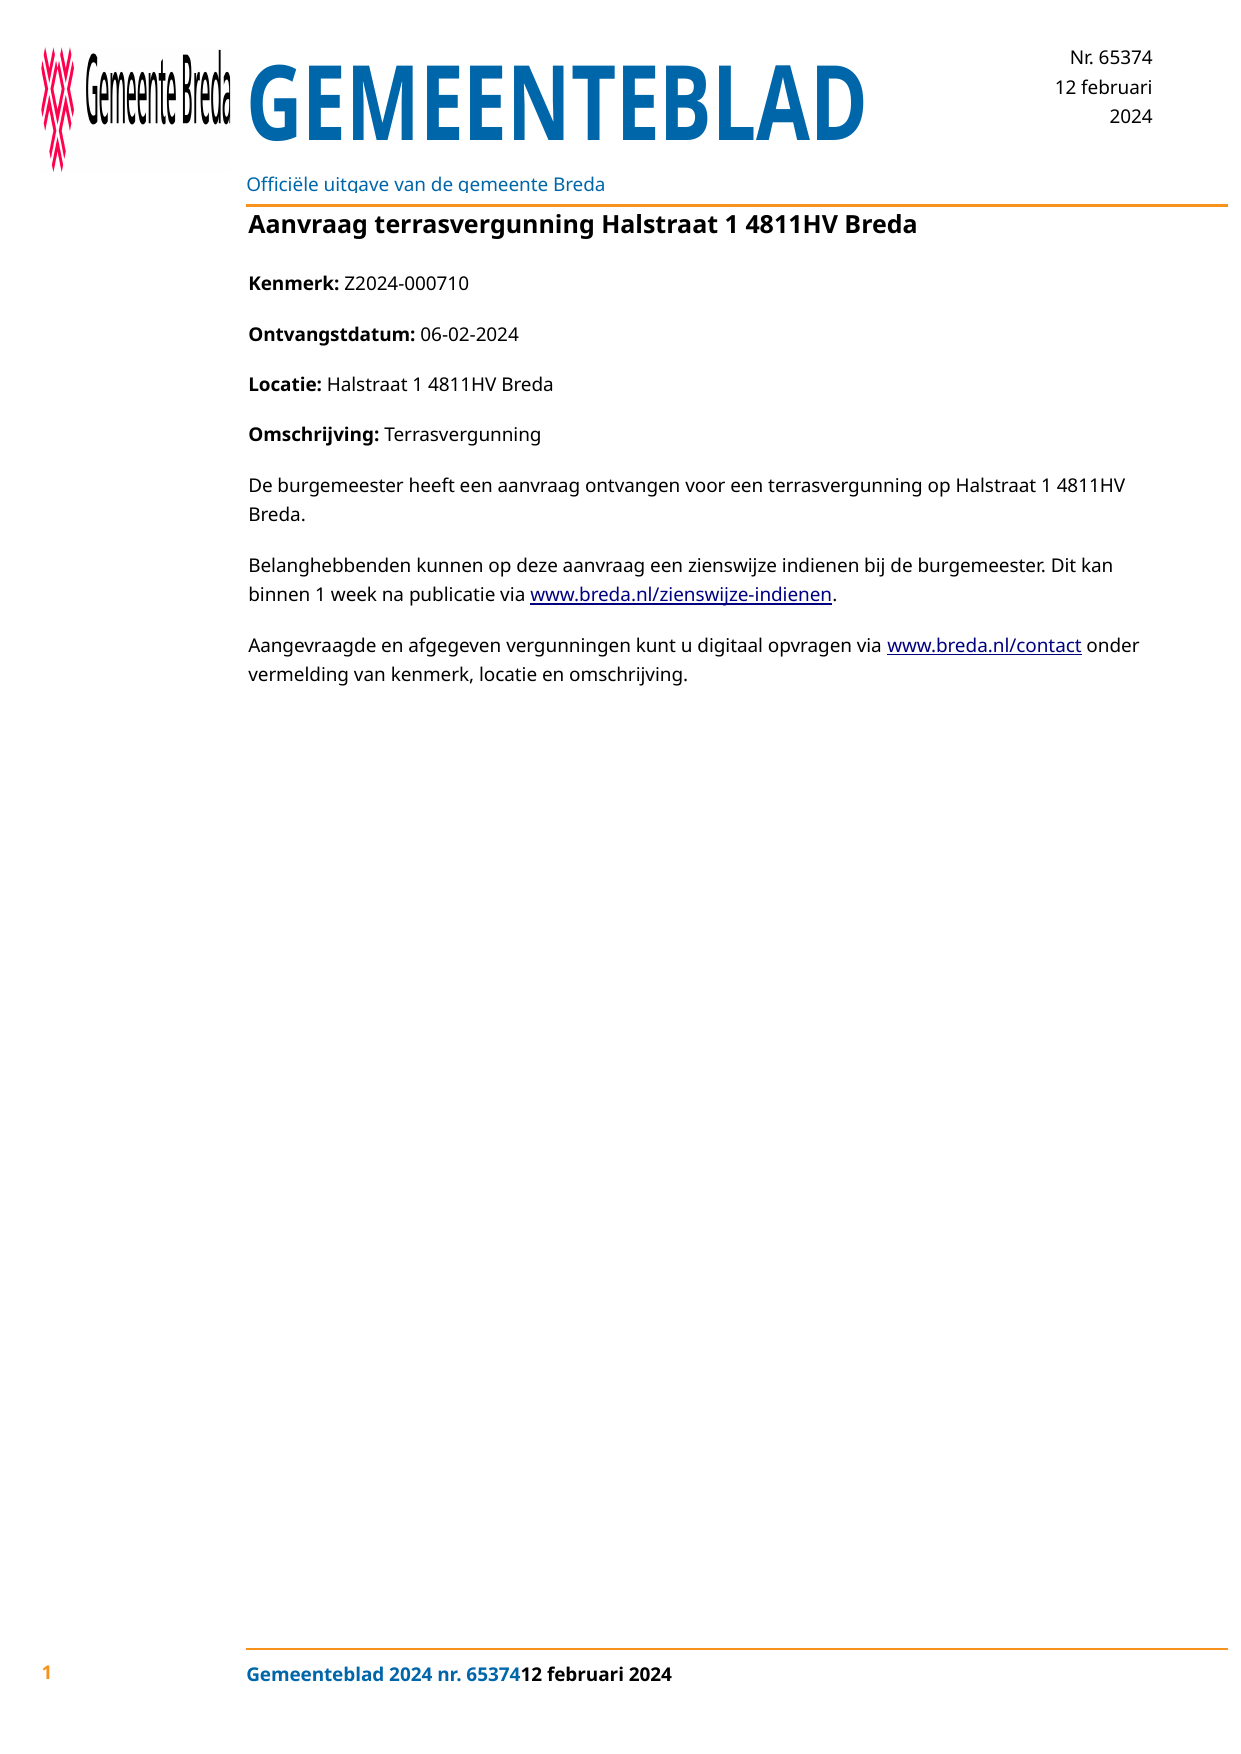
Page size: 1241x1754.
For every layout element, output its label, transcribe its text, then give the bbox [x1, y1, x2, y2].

text Locatie: Halstraat 1 4811HV Breda [248, 371, 1152, 397]
text Aangevraagde en afgegeven vergunningen kunt u digitaal opvragen via www.breda.nl/contact onder vermelding van kenmerk, locatie en omschrijving. [248, 632, 1152, 687]
text De burgemeester heeft een aanvraag ontvangen voor een terrasvergunning op Halstraat 1 4811HV Breda. [248, 472, 1152, 527]
text Belanghebbenden kunnen op deze aanvraag een zienswijze indienen bij de burgemeester. Dit kan binnen 1 week na publicatie via www.breda.nl/zienswijze-indienen. [248, 552, 1152, 607]
text Omschrijving: Terrasvergunning [248, 422, 1152, 447]
picture [41, 47, 231, 172]
text Ontvangstdatum: 06-02-2024 [248, 321, 1152, 346]
text Kenmerk: Z2024-000710 [248, 270, 1152, 296]
text Aanvraag terrasvergunning Halstraat 1 4811HV Breda [248, 207, 1152, 241]
